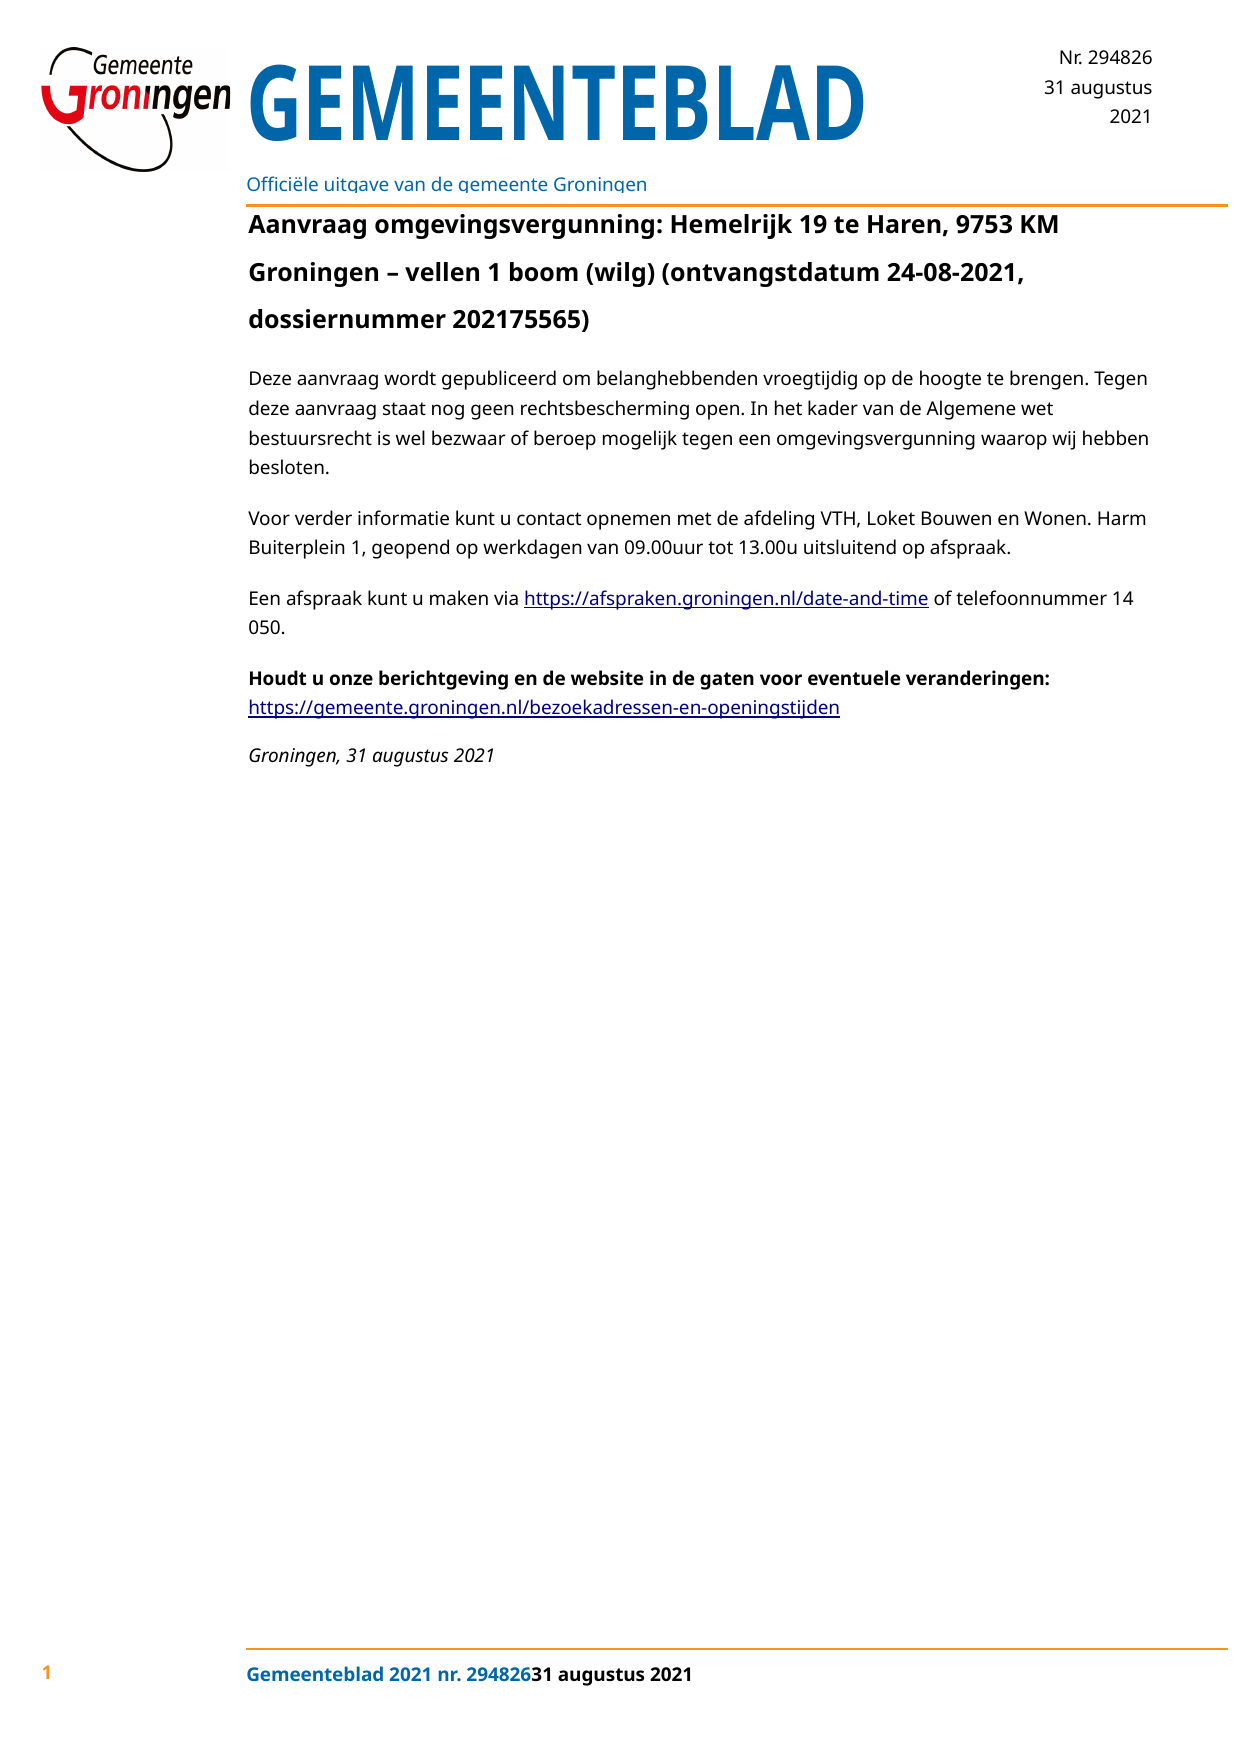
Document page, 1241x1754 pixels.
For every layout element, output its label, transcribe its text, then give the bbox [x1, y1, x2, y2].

text Deze aanvraag wordt gepubliceerd om belanghebbenden vroegtijdig op de hoogte te brengen. Tegen deze aanvraag staat nog geen rechtsbescherming open. In het kader van de Algemene wet bestuursrecht is wel bezwaar of beroep mogelijk tegen een omgevingsvergunning waarop wij hebben besloten. [248, 366, 1152, 480]
text Groningen, 31 augustus 2021 [248, 742, 1152, 768]
text Een afspraak kunt u maken via https://afspraken.groningen.nl/date-and-time of telefoonnummer 14 050. [248, 585, 1152, 640]
text Aanvraag omgevingsvergunning: Hemelrijk 19 te Haren, 9753 KM Groningen – vellen 1 boom (wilg) (ontvangstdatum 24-08-2021, dossiernummer 202175565) [248, 207, 1152, 336]
text Voor verder informatie kunt u contact opnemen met de afdeling VTH, Loket Bouwen en Wonen. Harm Buiterplein 1, geopend op werkdagen van 09.00uur tot 13.00u uitsluitend op afspraak. [248, 505, 1152, 560]
text Houdt u onze berichtgeving en de website in de gaten voor eventuele veranderingen: https://gemeente.groningen.nl/bezoekadressen-en-openingstijden [248, 665, 1152, 720]
picture [41, 47, 231, 172]
